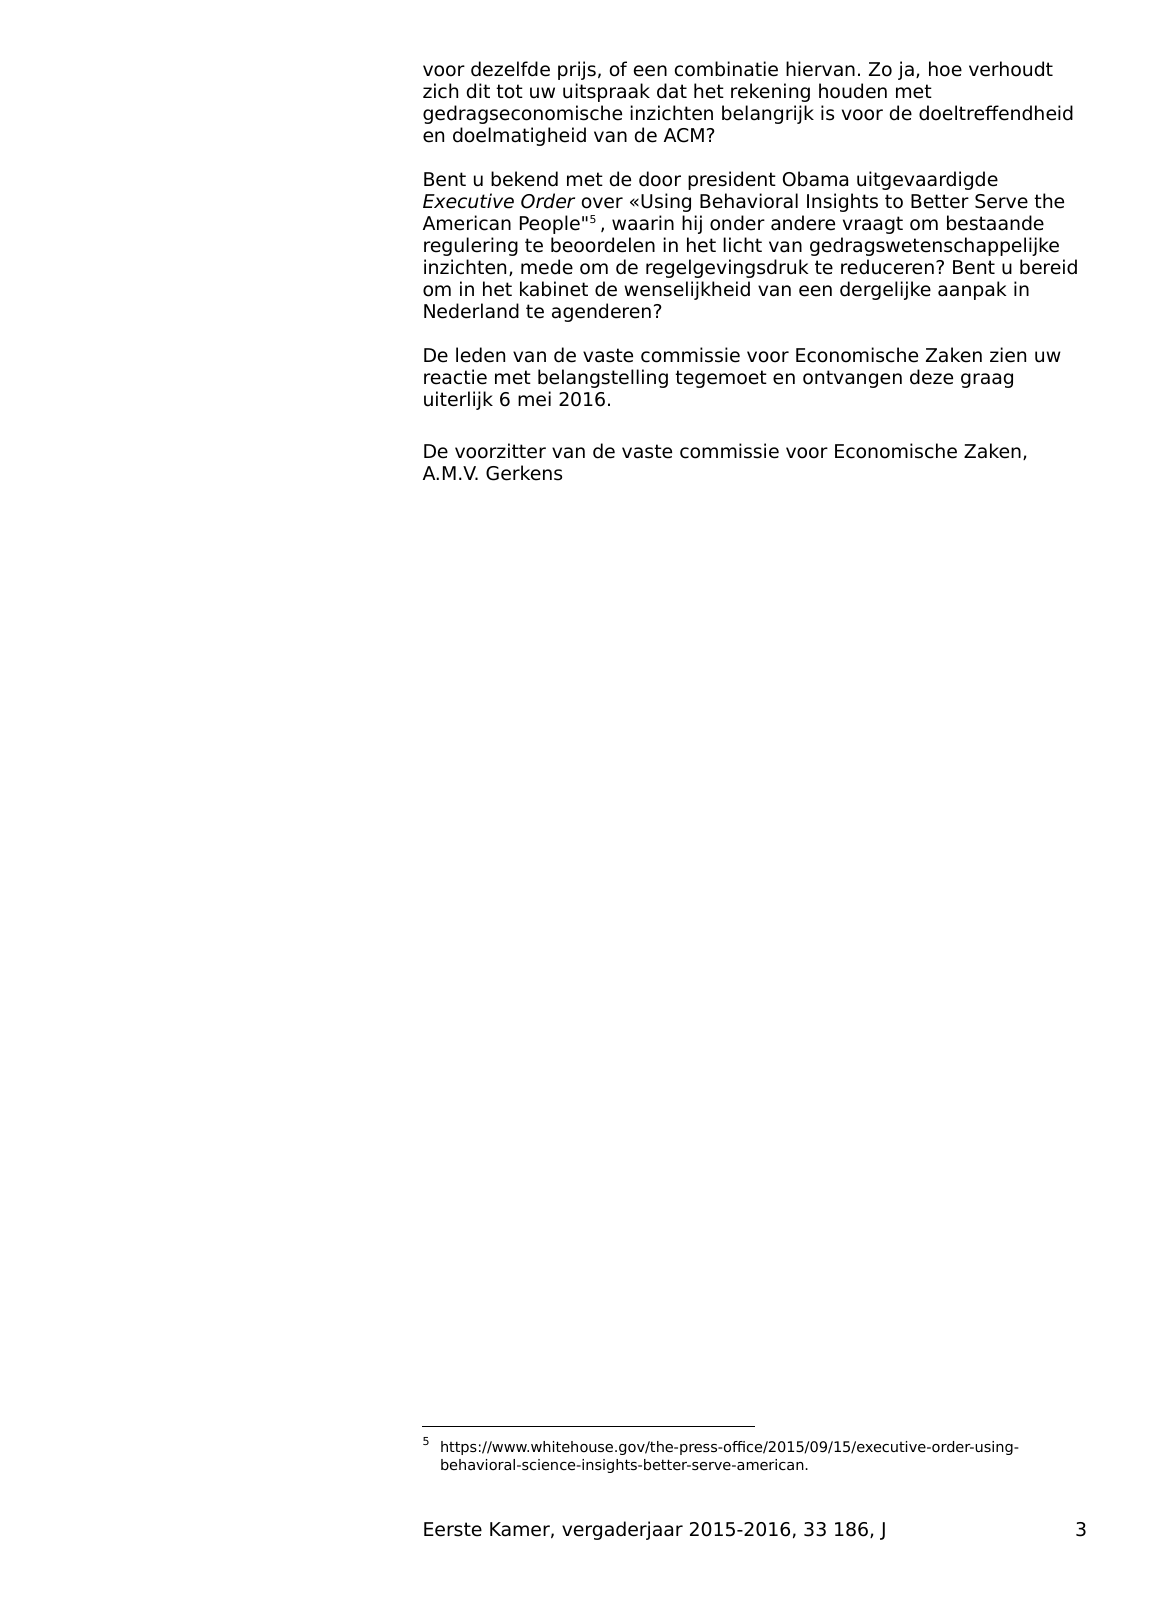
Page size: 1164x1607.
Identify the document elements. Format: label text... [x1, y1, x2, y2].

text voor dezelfde prijs, of een combinatie hiervan. Zo ja, hoe verhoudt zich dit tot uw uitspraak dat het rekening houden met gedragseconomische inzichten belangrijk is voor de doeltreffendheid en doelmatigheid van de ACM? [422, 59, 1087, 147]
text De leden van de vaste commissie voor Economische Zaken zien uw reactie met belangstelling tegemoet en ontvangen deze graag uiterlijk 6 mei 2016. [422, 345, 1087, 411]
text De voorzitter van de vaste commissie voor Economische Zaken, A.M.V. Gerkens [422, 441, 1087, 485]
text Bent u bekend met de door president Obama uitgevaardigde Executive Order over «Using Behavioral Insights to Better Serve the American People", waarin hij onder andere vraagt om bestaande regulering te beoordelen in het licht van gedragswetenschappelijke inzichten, mede om de regelgevingsdruk te reduceren? Bent u bereid om in het kabinet de wenselijkheid van een dergelijke aanpak in Nederland te agenderen? [422, 169, 1087, 323]
text https://www.whitehouse.gov/the-press-office/2015/09/15/executive-order-using-behavioral-science-insights-better-serve-american. [422, 1435, 1087, 1474]
